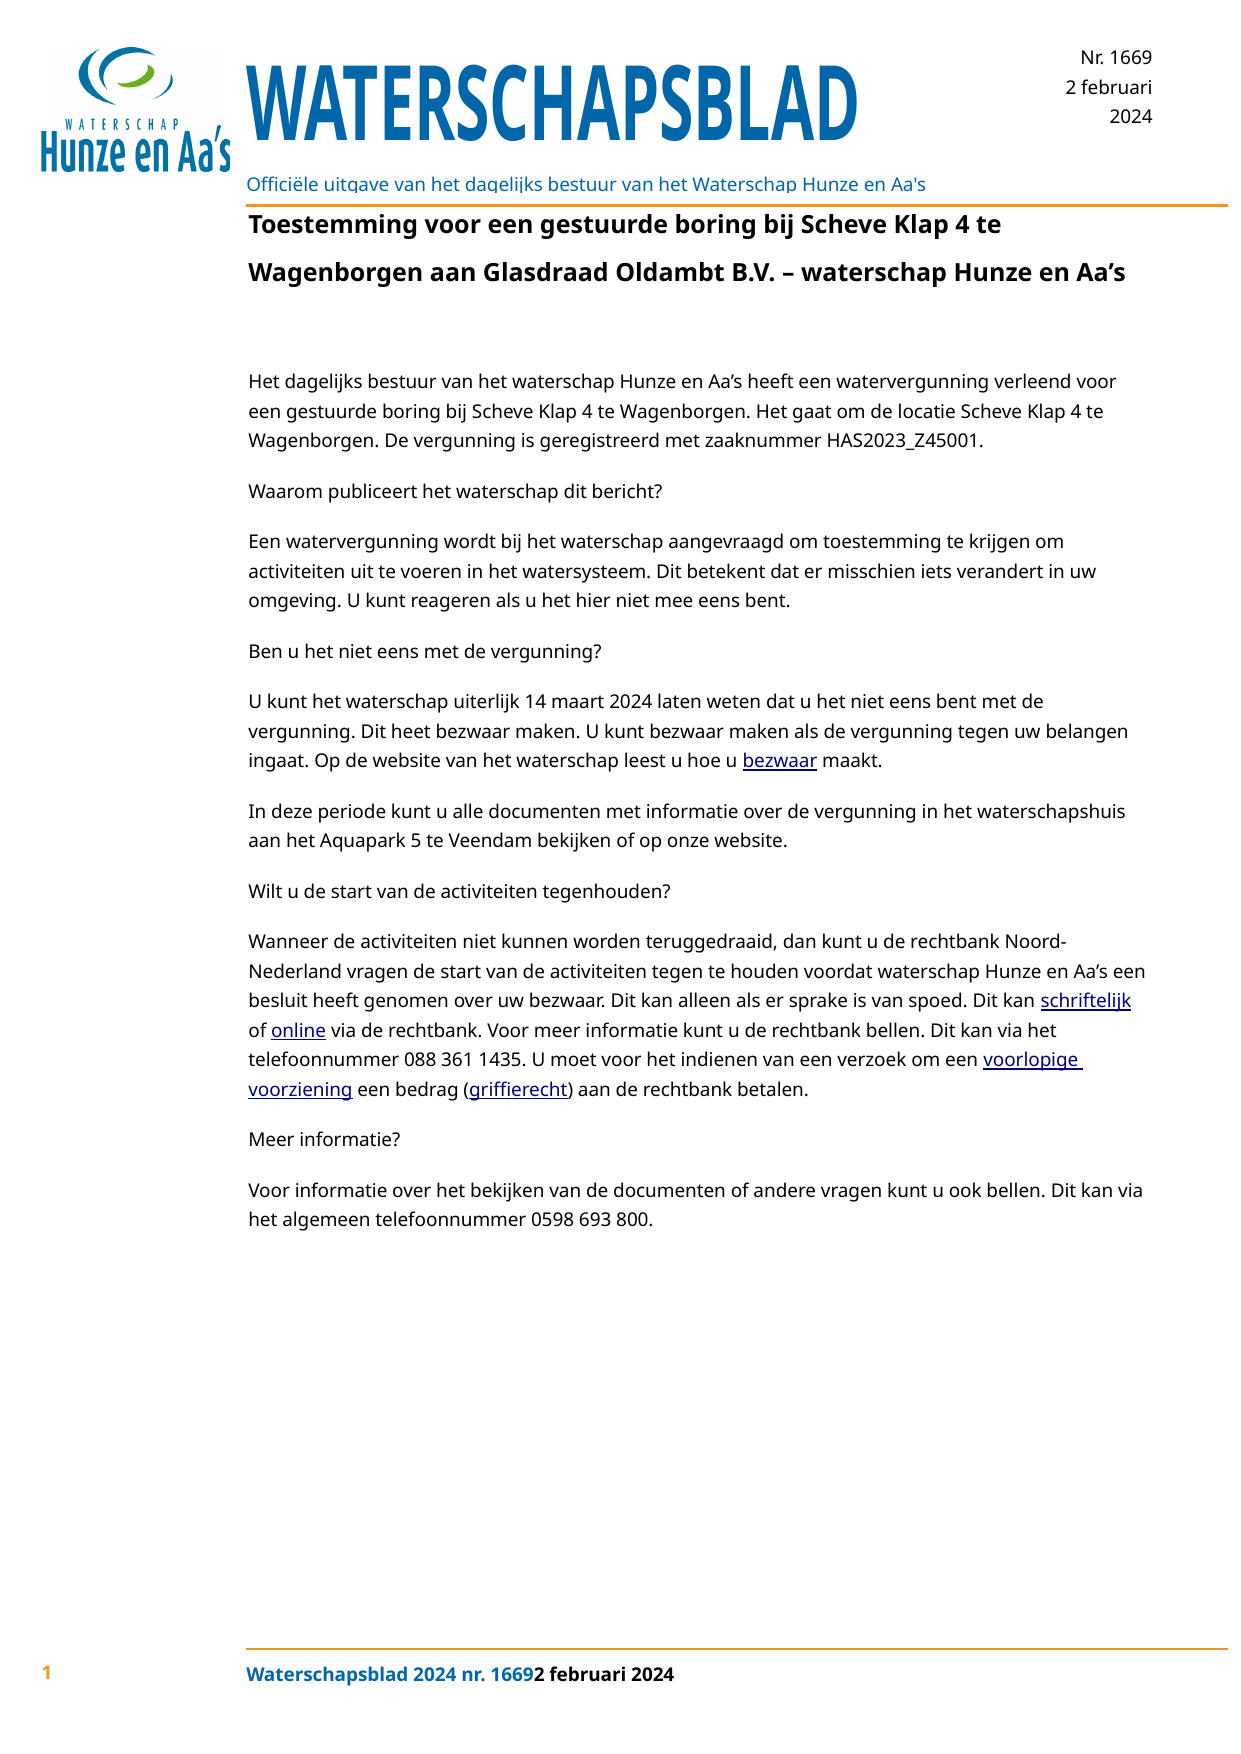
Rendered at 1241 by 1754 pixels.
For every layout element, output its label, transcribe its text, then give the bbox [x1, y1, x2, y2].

text U kunt het waterschap uiterlijk 14 maart 2024 laten weten dat u het niet eens bent met de vergunning. Dit heet bezwaar maken. U kunt bezwaar maken als de vergunning tegen uw belangen ingaat. Op de website van het waterschap leest u hoe u bezwaar maakt. [248, 688, 1152, 773]
text Wilt u de start van de activiteiten tegenhouden? [248, 878, 1152, 904]
picture [41, 47, 231, 172]
picture [226, 145, 231, 156]
text In deze periode kunt u alle documenten met informatie over de vergunning in het waterschapshuis aan het Aquapark 5 te Veendam bekijken of op onze website. [248, 798, 1152, 853]
text Het dagelijks bestuur van het waterschap Hunze en Aa’s heeft een watervergunning verleend voor een gestuurde boring bij Scheve Klap 4 te Wagenborgen. Het gaat om de locatie Scheve Klap 4 te Wagenborgen. De vergunning is geregistreerd met zaaknummer HAS2023_Z45001. [248, 368, 1152, 453]
picture [47, 154, 51, 172]
picture [183, 163, 191, 172]
text Een watervergunning wordt bij het waterschap aangevraagd om toestemming te krijgen om activiteiten uit te voeren in het watersysteem. Dit betekent dat er misschien iets verandert in uw omgeving. U kunt reageren als u het hier niet mee eens bent. [248, 528, 1152, 613]
text Voor informatie over het bekijken van de documenten of andere vragen kunt u ook bellen. Dit kan via het algemeen telefoonnummer 0598 693 800. [248, 1177, 1152, 1232]
text Toestemming voor een gestuurde boring bij Scheve Klap 4 te Wagenborgen aan Glasdraad Oldambt B.V. – waterschap Hunze en Aa’s [248, 207, 1152, 288]
text Ben u het niet eens met de vergunning? [248, 638, 1152, 664]
text Wanneer de activiteiten niet kunnen worden teruggedraaid, dan kunt u de rechtbank Noord-Nederland vragen de start van de activiteiten tegen te houden voordat waterschap Hunze en Aa’s een besluit heeft genomen over uw bezwaar. Dit kan alleen als er sprake is van spoed. Dit kan schriftelijk of online via de rechtbank. Voor meer informatie kunt u de rechtbank bellen. Dit kan via het telefoonnummer 088 361 1435. U moet voor het indienen van een verzoek om een voorlopige voorziening een bedrag (griffierecht) aan de rechtbank betalen. [248, 928, 1152, 1102]
text Waarom publiceert het waterschap dit bericht? [248, 478, 1152, 504]
text Meer informatie? [248, 1127, 1152, 1152]
